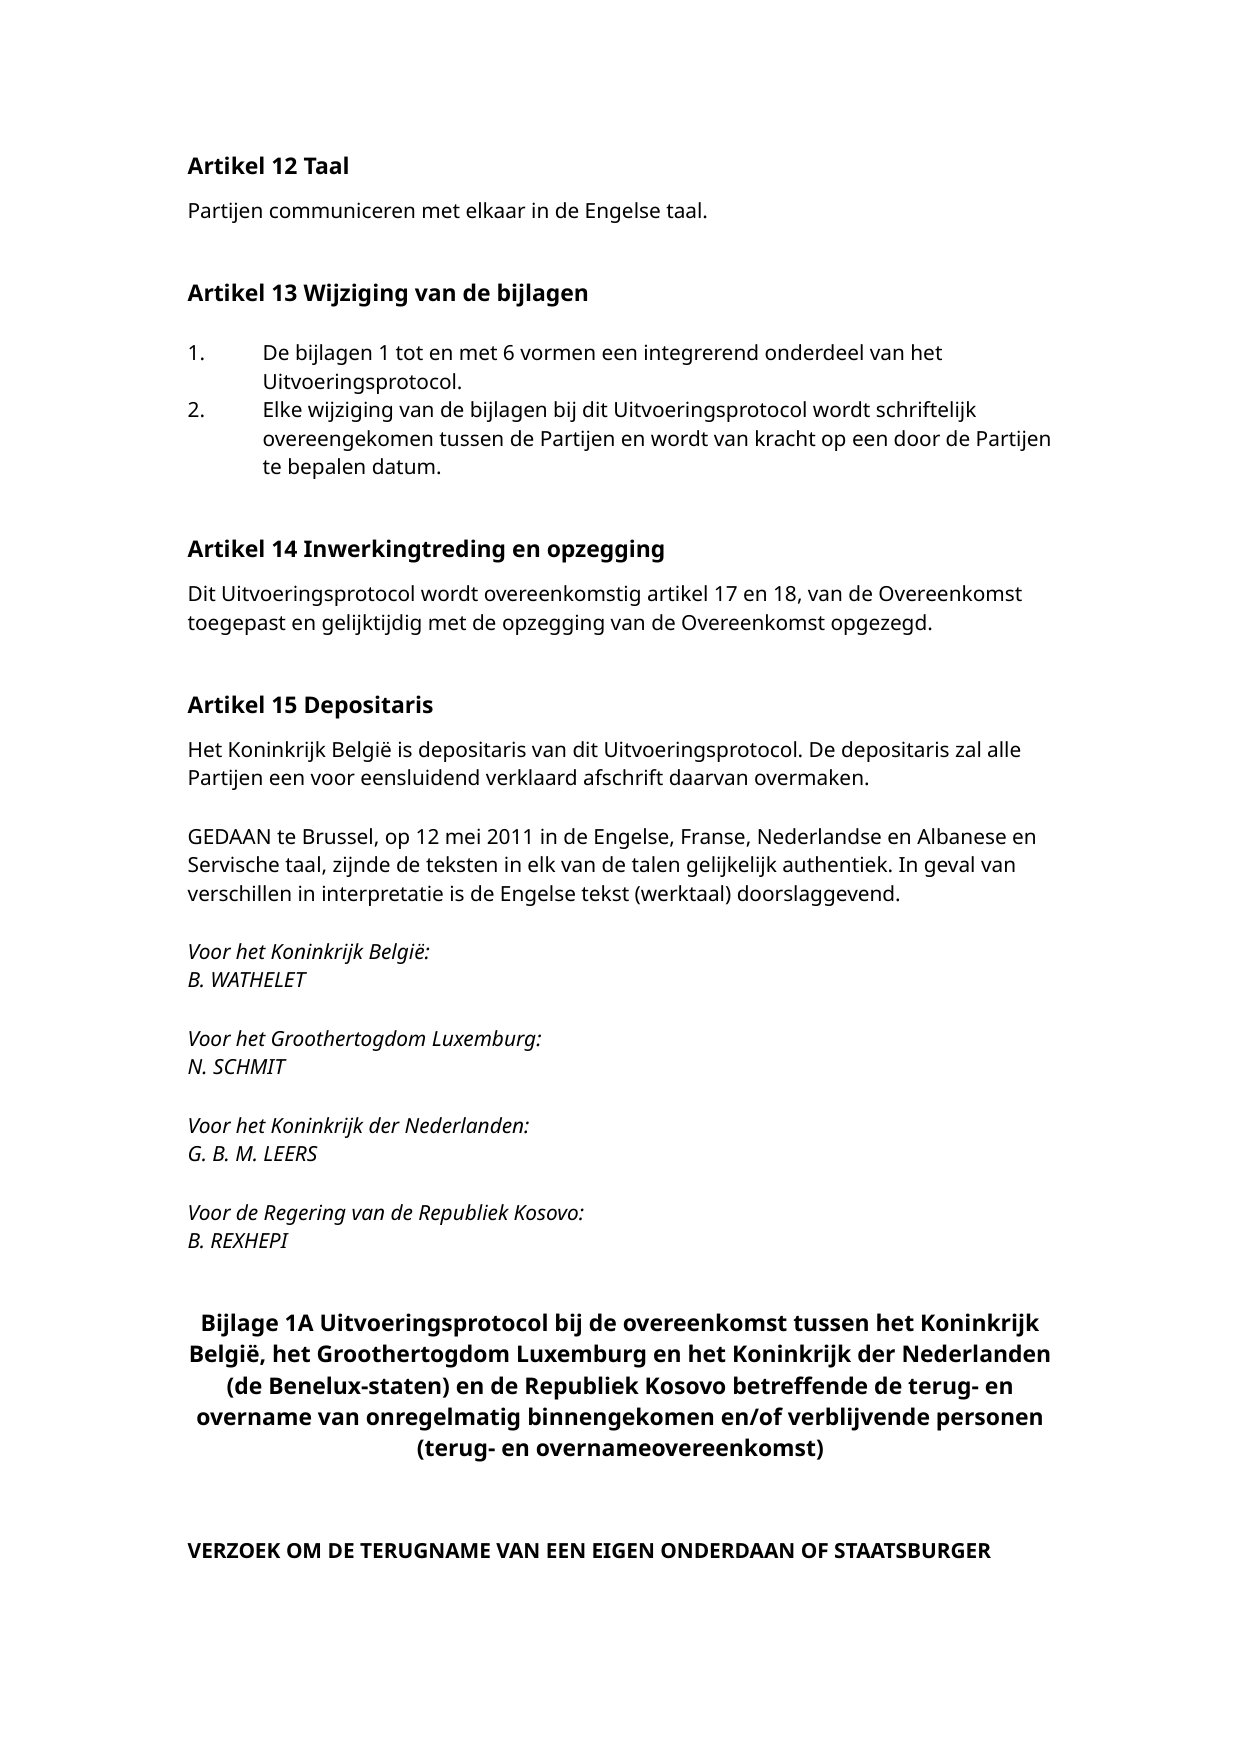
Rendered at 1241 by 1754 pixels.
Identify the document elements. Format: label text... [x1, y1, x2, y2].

subtitle Bijlage 1A Uitvoeringsprotocol bij de overeenkomst tussen het Koninkrijk België, het Groothertogdom Luxemburg en het Koninkrijk der Nederlanden (de Benelux-staten) en de Republiek Kosovo betreffende de terug- en overname van onregelmatig binnengekomen en/of verblijvende personen (terug- en overnameovereenkomst) [187, 1307, 1053, 1463]
text Voor het Koninkrijk der Nederlanden: [187, 1111, 1053, 1139]
list Elke wijziging van de bijlagen bij dit Uitvoeringsprotocol wordt schriftelijk overeengekomen tussen de Partijen en wordt van kracht op een door de Partijen te bepalen datum. [187, 395, 1053, 481]
text N. SCHMIT [187, 1052, 1053, 1081]
text G. B. M. LEERS [187, 1139, 1053, 1168]
text Partijen communiceren met elkaar in de Engelse taal. [187, 196, 1053, 225]
text Dit Uitvoeringsprotocol wordt overeenkomstig artikel 17 en 18, van de Overeenkomst toegepast en gelijktijdig met de opzegging van de Overeenkomst opgezegd. [187, 579, 1053, 636]
text Het Koninkrijk België is depositaris van dit Uitvoeringsprotocol. De depositaris zal alle Partijen een voor eensluidend verklaard afschrift daarvan overmaken. [187, 735, 1053, 792]
text GEDAAN te Brussel, op 12 mei 2011 in de Engelse, Franse, Nederlandse en Albanese en Servische taal, zijnde de teksten in elk van de talen gelijkelijk authentiek. In geval van verschillen in interpretatie is de Engelse tekst (werktaal) doorslaggevend. [187, 822, 1053, 907]
text Voor de Regering van de Republiek Kosovo: [187, 1198, 1053, 1226]
subtitle Artikel 15 Depositaris [187, 689, 1053, 720]
subtitle Artikel 12 Taal [187, 150, 1053, 181]
list De bijlagen 1 tot en met 6 vormen een integrerend onderdeel van het Uitvoeringsprotocol. [187, 338, 1053, 395]
table_header VERZOEK OM DE TERUGNAME VAN EEN EIGEN ONDERDAAN OF STAATSBURGER [188, 1536, 1053, 1595]
text Voor het Groothertogdom Luxemburg: [187, 1024, 1053, 1052]
subtitle Artikel 13 Wijziging van de bijlagen [187, 277, 1053, 308]
text Voor het Koninkrijk België: [187, 937, 1053, 966]
text B. WATHELET [187, 966, 1053, 994]
text B. REXHEPI [187, 1226, 1053, 1255]
subtitle Artikel 14 Inwerkingtreding en opzegging [187, 533, 1053, 564]
